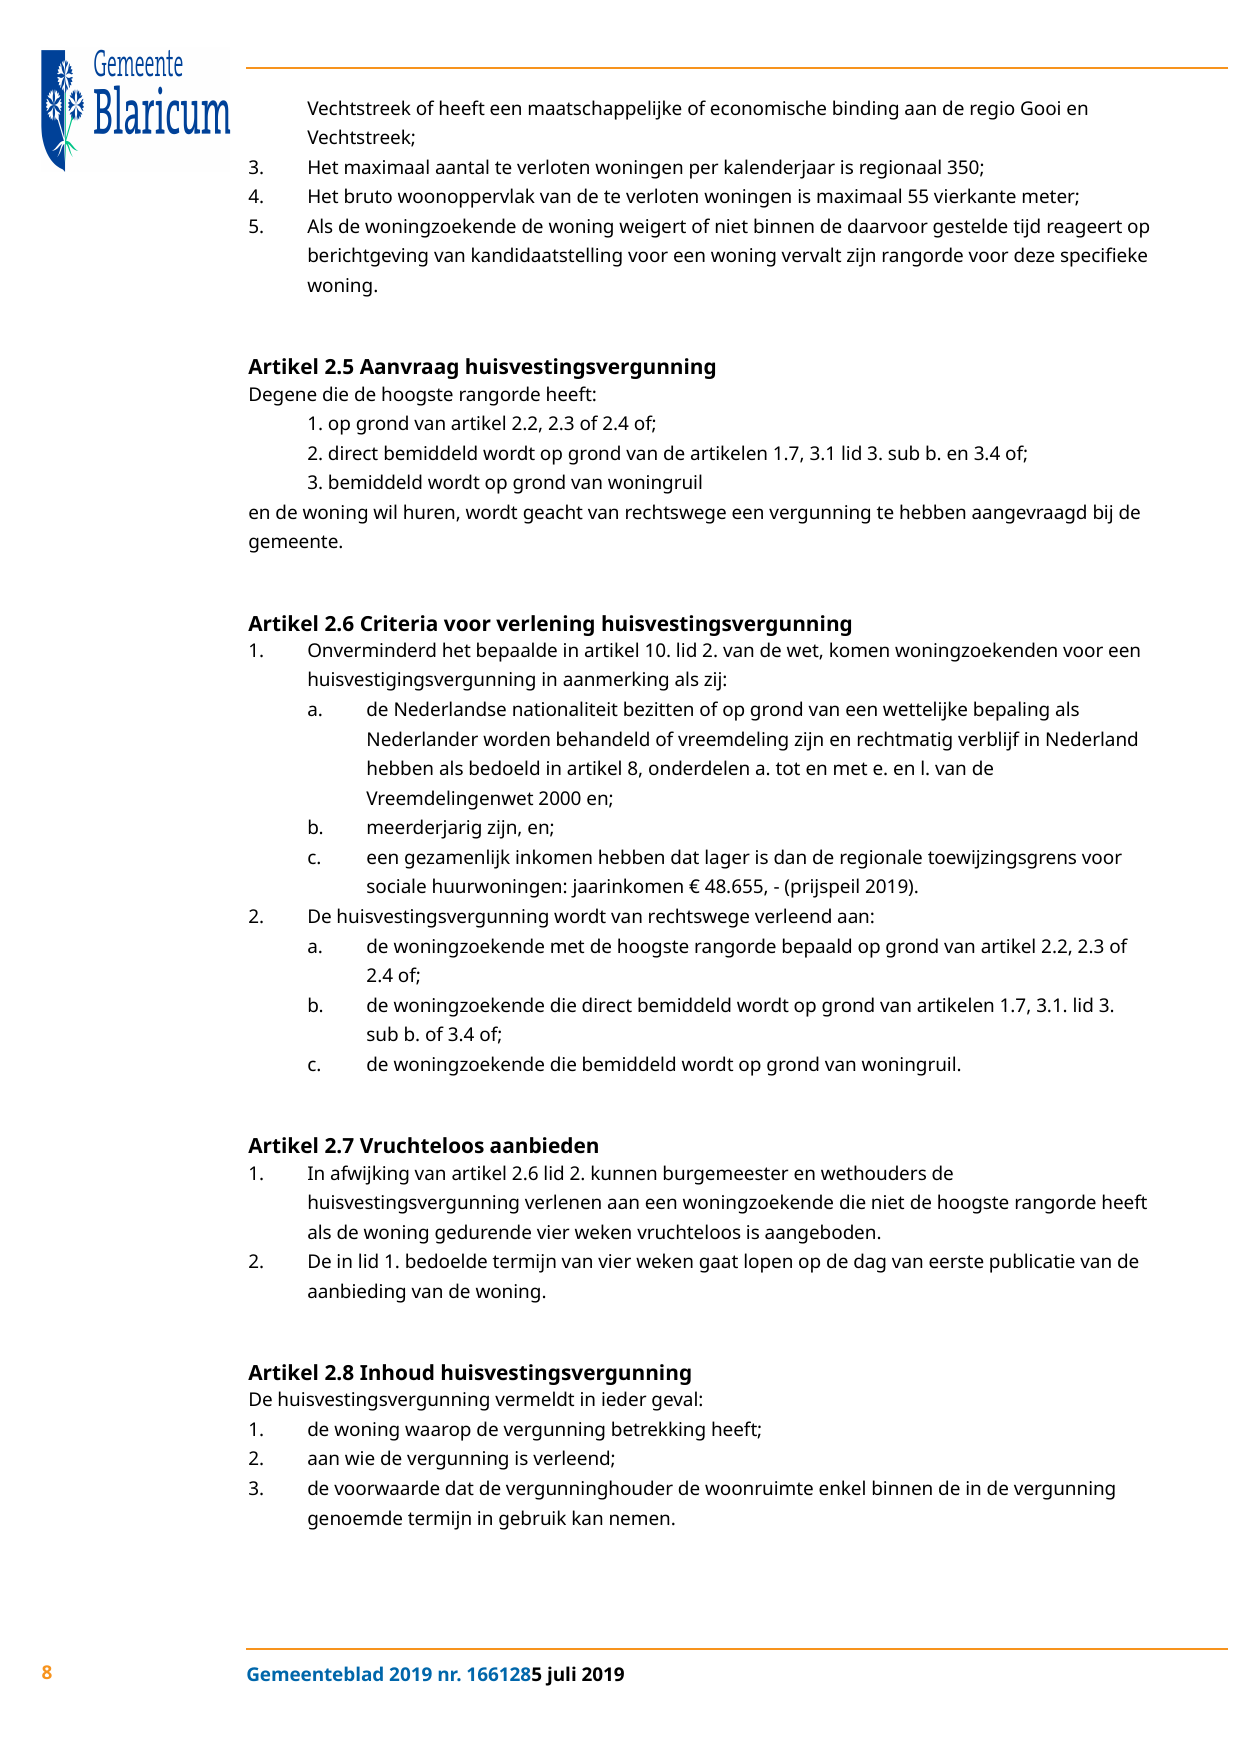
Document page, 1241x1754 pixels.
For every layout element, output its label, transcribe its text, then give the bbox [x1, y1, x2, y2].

list In afwijking van artikel 2.6 lid 2. kunnen burgemeester en wethouders de huisvestingsvergunning verlenen aan een woningzoekende die niet de hoogste rangorde heeft als de woning gedurende vier weken vruchteloos is aangeboden. [248, 1160, 1152, 1244]
list Als de woningzoekende de woning weigert of niet binnen de daarvoor gestelde tijd reageert op berichtgeving van kandidaatstelling voor een woning vervalt zijn rangorde voor deze specifieke woning. [248, 213, 1152, 298]
list een gezamenlijk inkomen hebben dat lager is dan de regionale toewijzingsgrens voor sociale huurwoningen: jaarinkomen € 48.655, - (prijspeil 2019). [307, 844, 1152, 899]
text Degene die de hoogste rangorde heeft: [248, 381, 1152, 406]
list Onverminderd het bepaalde in artikel 10. lid 2. van de wet, komen woningzoekenden voor een huisvestigingsvergunning in aanmerking als zij: [248, 637, 1152, 692]
list 3. bemiddeld wordt op grond van woningruil [248, 469, 1152, 495]
list De in lid 1. bedoelde termijn van vier weken gaat lopen op de dag van eerste publicatie van de aanbieding van de woning. [248, 1248, 1152, 1304]
list de woningzoekende die direct bemiddeld wordt op grond van artikelen 1.7, 3.1. lid 3. sub b. of 3.4 of; [307, 992, 1152, 1047]
text Artikel 2.8 Inhoud huisvestingsvergunning [248, 1358, 1152, 1386]
list Het bruto woonoppervlak van de te verloten woningen is maximaal 55 vierkante meter; [248, 183, 1152, 209]
list de woning waarop de vergunning betrekking heeft; [248, 1416, 1152, 1442]
list Het maximaal aantal te verloten woningen per kalenderjaar is regionaal 350; [248, 154, 1152, 180]
picture [41, 47, 231, 172]
list de woningzoekende die bemiddeld wordt op grond van woningruil. [307, 1051, 1152, 1077]
list de woningzoekende met de hoogste rangorde bepaald op grond van artikel 2.2, 2.3 of 2.4 of; [307, 933, 1152, 988]
text Artikel 2.6 Criteria voor verlening huisvestingsvergunning [248, 609, 1152, 637]
list meerderjarig zijn, en; [307, 814, 1152, 840]
text De huisvestingsvergunning vermeldt in ieder geval: [248, 1386, 1152, 1412]
text Artikel 2.7 Vruchteloos aanbieden [248, 1131, 1152, 1160]
list 1. op grond van artikel 2.2, 2.3 of 2.4 of; [248, 410, 1152, 436]
list aan wie de vergunning is verleend; [248, 1446, 1152, 1471]
text en de woning wil huren, wordt geacht van rechtswege een vergunning te hebben aangevraagd bij de gemeente. [248, 499, 1152, 554]
list Vechtstreek of heeft een maatschappelijke of economische binding aan de regio Gooi en Vechtstreek; [248, 95, 1152, 150]
list de Nederlandse nationaliteit bezitten of op grond van een wettelijke bepaling als Nederlander worden behandeld of vreemdeling zijn en rechtmatig verblijf in Nederland hebben als bedoeld in artikel 8, onderdelen a. tot en met e. en l. van de Vreemdelingenwet 2000 en; [307, 696, 1152, 811]
list De huisvestingsvergunning wordt van rechtswege verleend aan: [248, 903, 1152, 929]
list de voorwaarde dat de vergunninghouder de woonruimte enkel binnen de in de vergunning genoemde termijn in gebruik kan nemen. [248, 1475, 1152, 1531]
text Artikel 2.5 Aanvraag huisvestingsvergunning [248, 352, 1152, 381]
list 2. direct bemiddeld wordt op grond van de artikelen 1.7, 3.1 lid 3. sub b. en 3.4 of; [248, 440, 1152, 466]
